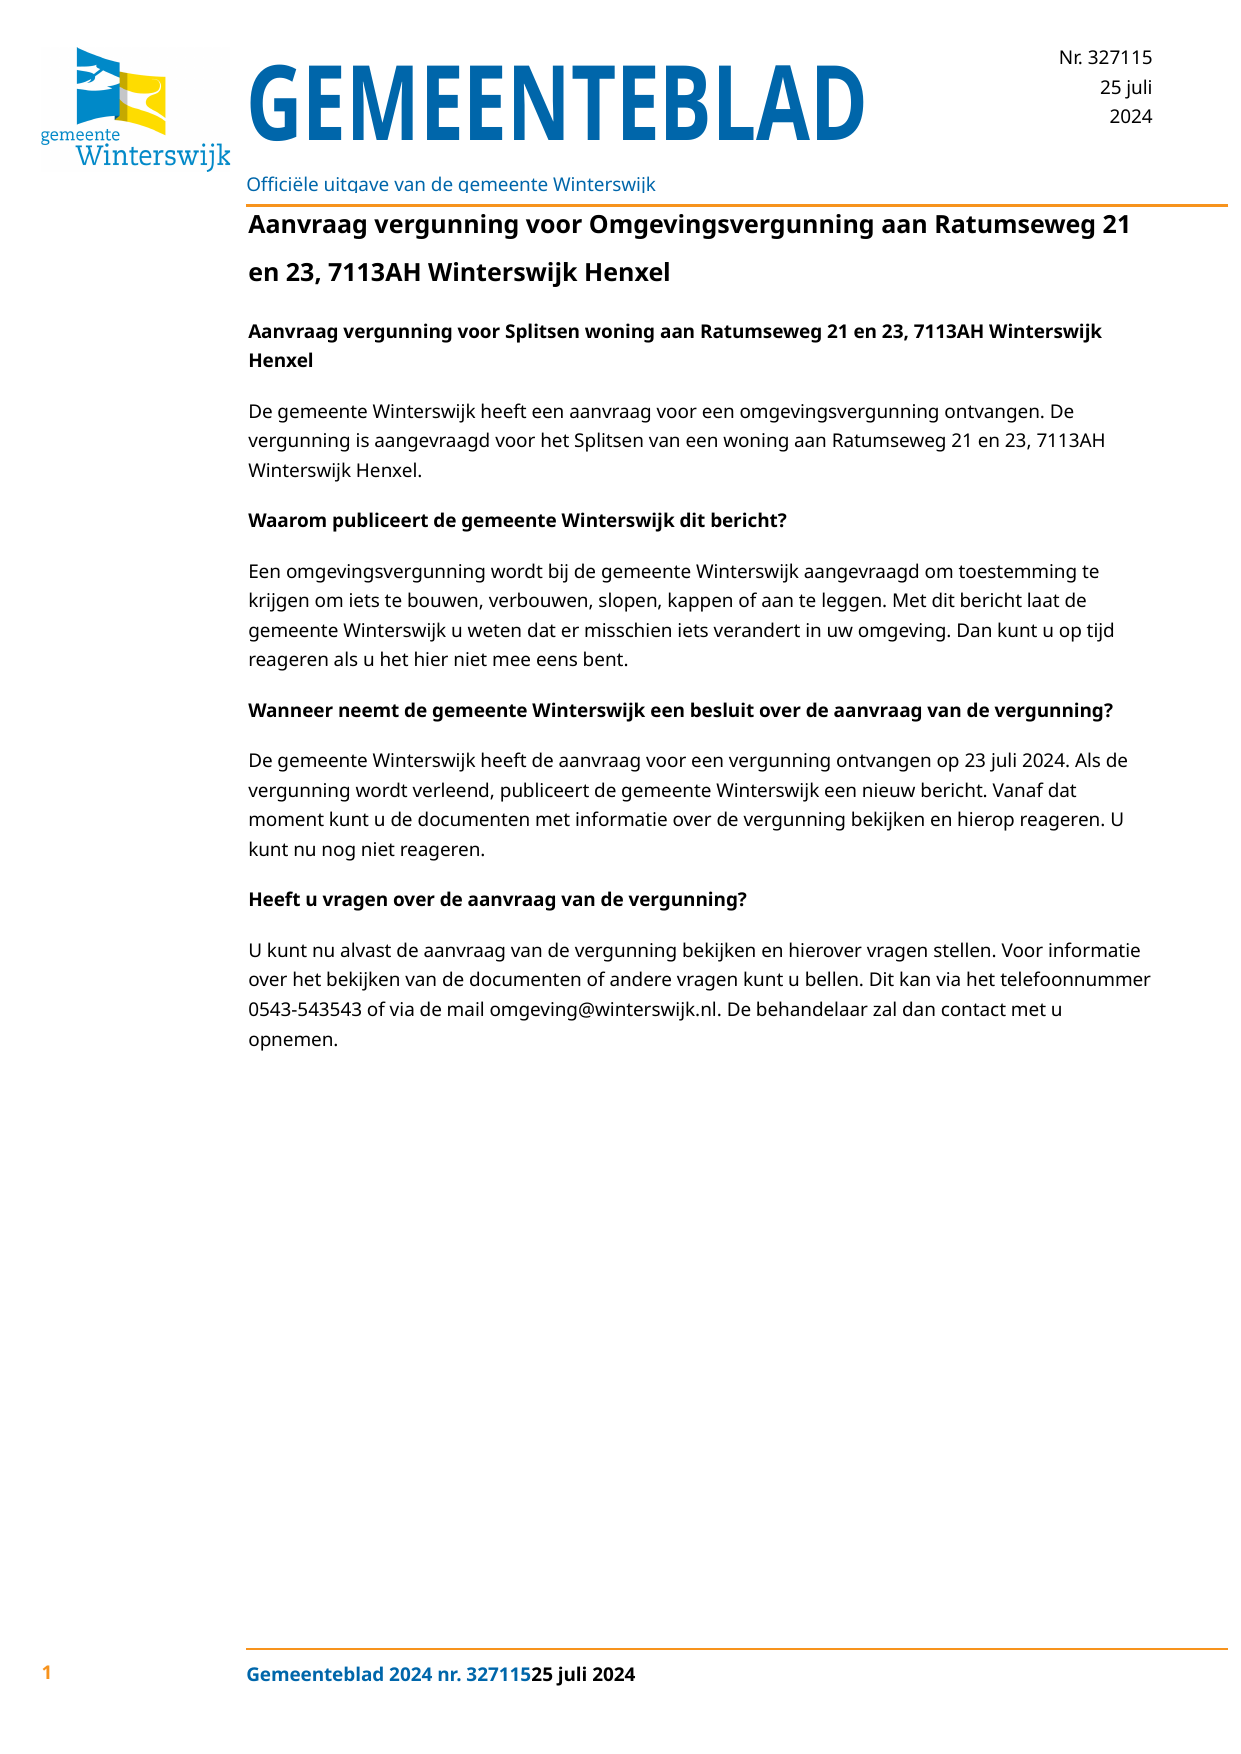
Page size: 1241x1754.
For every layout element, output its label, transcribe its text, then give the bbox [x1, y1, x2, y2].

text De gemeente Winterswijk heeft een aanvraag voor een omgevingsvergunning ontvangen. De vergunning is aangevraagd voor het Splitsen van een woning aan Ratumseweg 21 en 23, 7113AH Winterswijk Henxel. [248, 398, 1152, 483]
text Waarom publiceert de gemeente Winterswijk dit bericht? [248, 507, 1152, 533]
picture [41, 47, 231, 172]
text Heeft u vragen over de aanvraag van de vergunning? [248, 887, 1152, 912]
text U kunt nu alvast de aanvraag van de vergunning bekijken en hierover vragen stellen. Voor informatie over het bekijken van de documenten of andere vragen kunt u bellen. Dit kan via het telefoonnummer 0543-543543 of via de mail omgeving@winterswijk.nl. De behandelaar zal dan contact met u opnemen. [248, 937, 1152, 1052]
text Aanvraag vergunning voor Splitsen woning aan Ratumseweg 21 en 23, 7113AH Winterswijk Henxel [248, 318, 1152, 373]
text Een omgevingsvergunning wordt bij de gemeente Winterswijk aangevraagd om toestemming te krijgen om iets te bouwen, verbouwen, slopen, kappen of aan te leggen. Met dit bericht laat de gemeente Winterswijk u weten dat er misschien iets verandert in uw omgeving. Dan kunt u op tijd reageren als u het hier niet mee eens bent. [248, 558, 1152, 672]
text De gemeente Winterswijk heeft de aanvraag voor een vergunning ontvangen op 23 juli 2024. Als de vergunning wordt verleend, publiceert de gemeente Winterswijk een nieuw bericht. Vanaf dat moment kunt u de documenten met informatie over de vergunning bekijken en hierop reageren. U kunt nu nog niet reageren. [248, 747, 1152, 862]
text Wanneer neemt de gemeente Winterswijk een besluit over de aanvraag van de vergunning? [248, 697, 1152, 723]
text Aanvraag vergunning voor Omgevingsvergunning aan Ratumseweg 21 en 23, 7113AH Winterswijk Henxel [248, 207, 1152, 288]
picture [225, 153, 231, 162]
